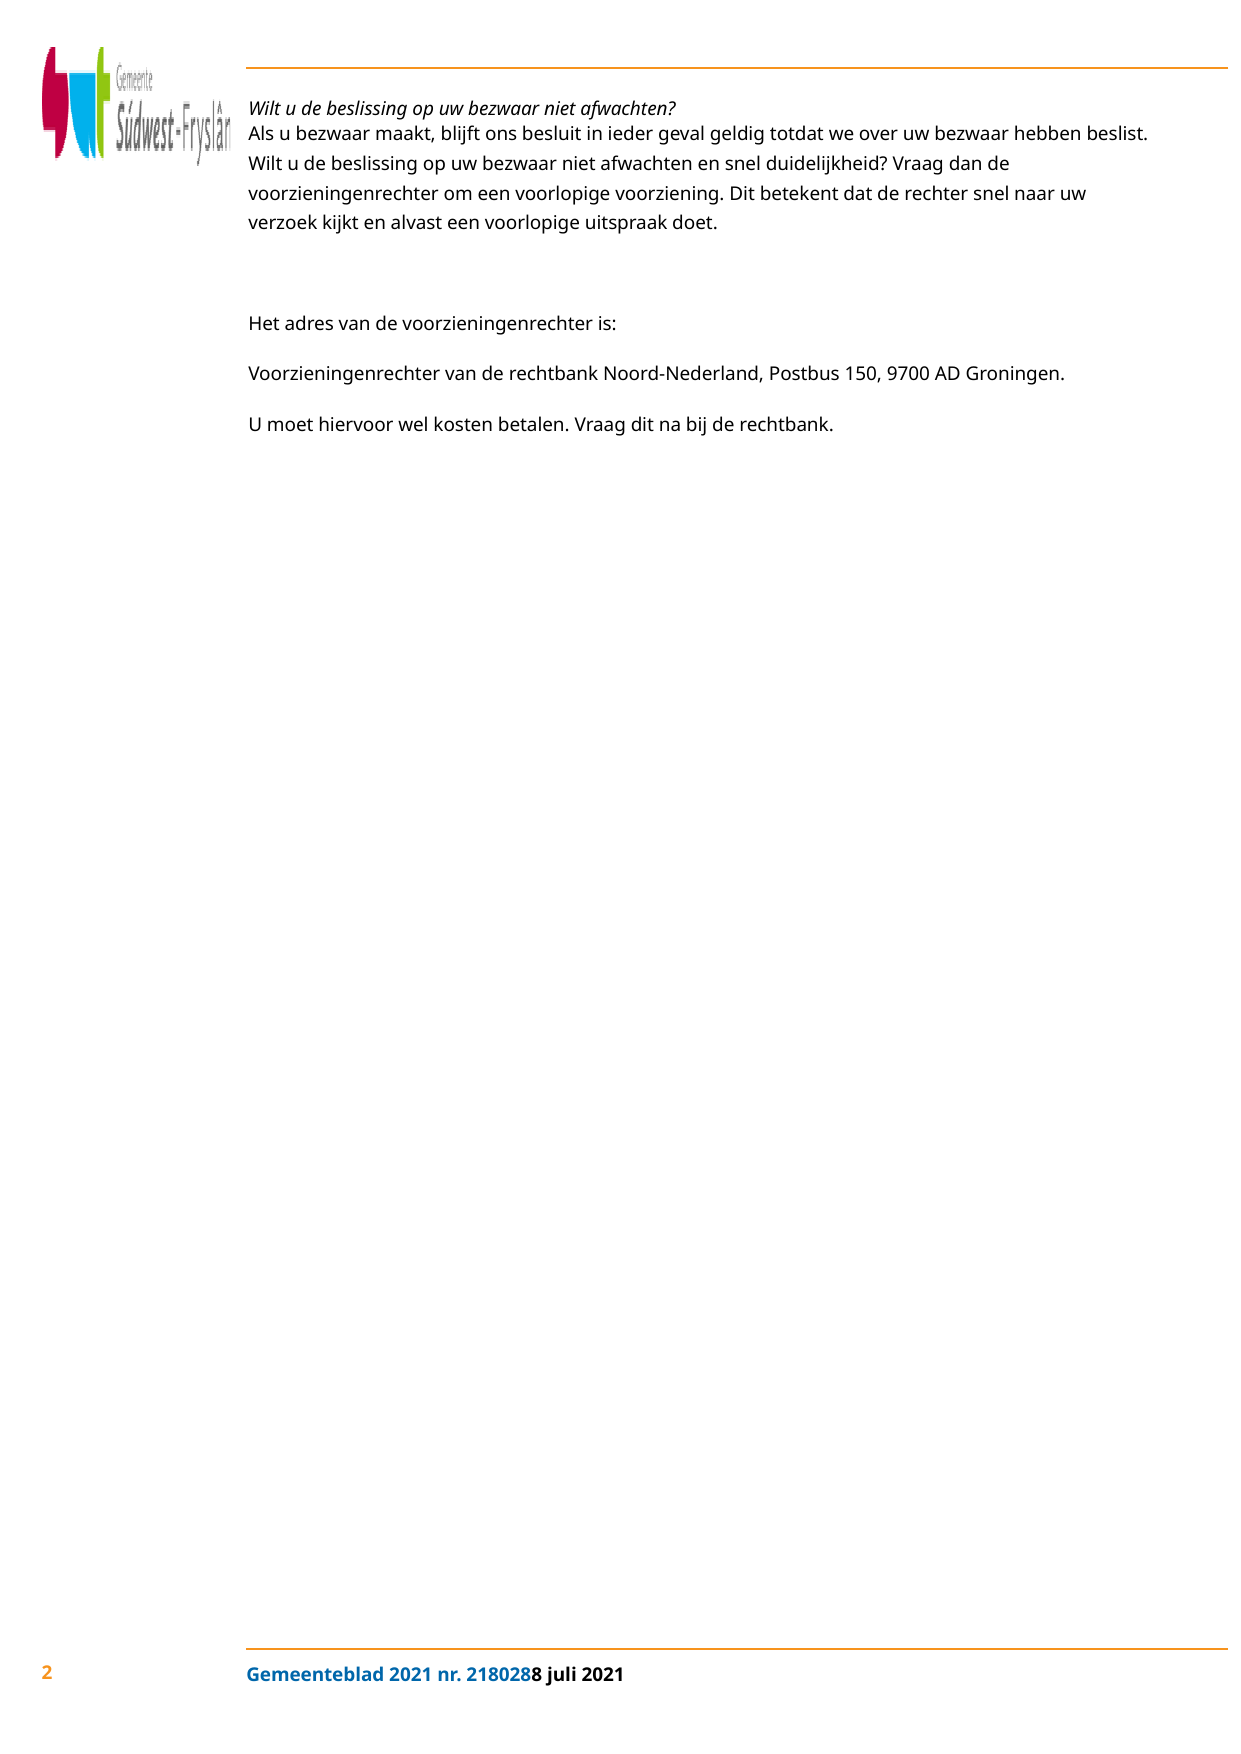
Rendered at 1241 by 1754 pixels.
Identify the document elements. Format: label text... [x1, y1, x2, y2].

text Voorzieningenrechter van de rechtbank Noord-Nederland, Postbus 150, 9700 AD Groningen. [248, 361, 1152, 386]
text Wilt u de beslissing op uw bezwaar niet afwachten? [248, 95, 1152, 121]
picture [41, 47, 231, 172]
text Als u bezwaar maakt, blijft ons besluit in ieder geval geldig totdat we over uw bezwaar hebben beslist. Wilt u de beslissing op uw bezwaar niet afwachten en snel duidelijkheid? Vraag dan de voorzieningenrechter om een voorlopige voorziening. Dit betekent dat de rechter snel naar uw verzoek kijkt en alvast een voorlopige uitspraak doet. [248, 121, 1152, 235]
text Het adres van de voorzieningenrechter is: [248, 310, 1152, 336]
text U moet hiervoor wel kosten betalen. Vraag dit na bij de rechtbank. [248, 411, 1152, 437]
